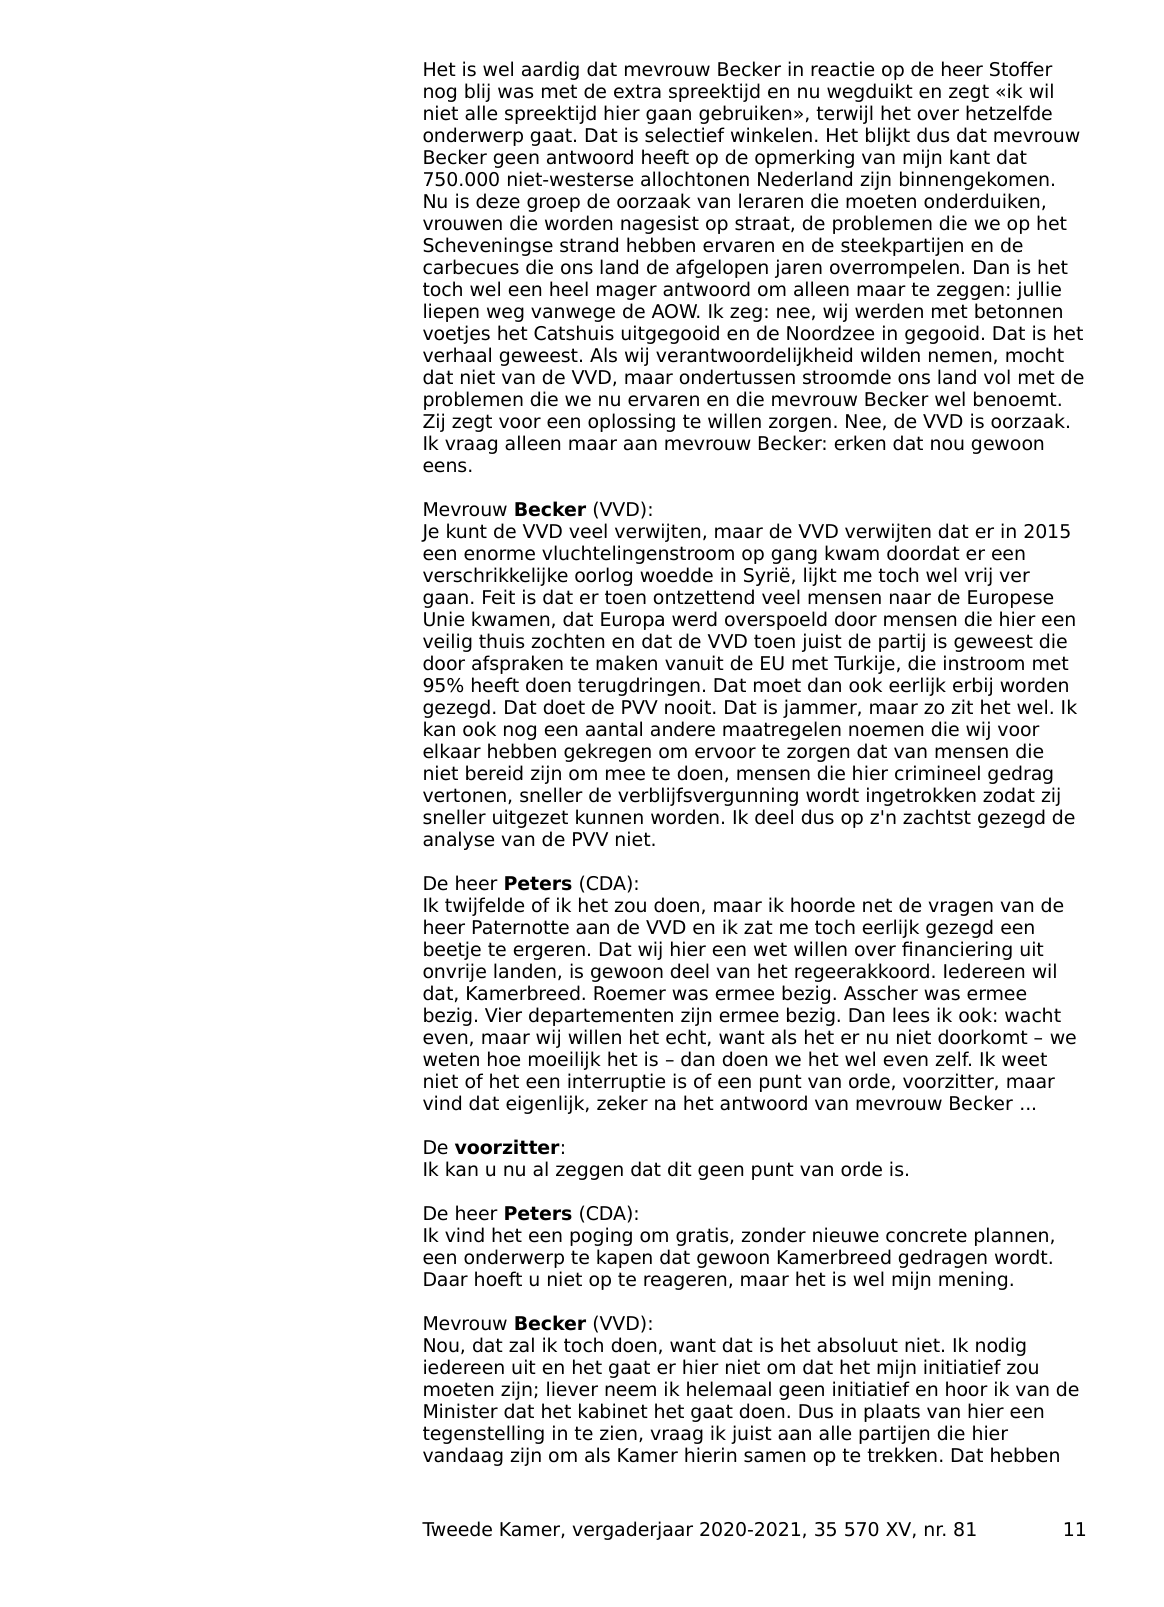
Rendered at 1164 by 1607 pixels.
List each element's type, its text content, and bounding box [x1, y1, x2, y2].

text Je kunt de VVD veel verwijten, maar de VVD verwijten dat er in 2015 een enorme vluchtelingenstroom op gang kwam doordat er een verschrikkelijke oorlog woedde in Syrië, lijkt me toch wel vrij ver gaan. Feit is dat er toen ontzettend veel mensen naar de Europese Unie kwamen, dat Europa werd overspoeld door mensen die hier een veilig thuis zochten en dat de VVD toen juist de partij is geweest die door afspraken te maken vanuit de EU met Turkije, die instroom met 95% heeft doen terugdringen. Dat moet dan ook eerlijk erbij worden gezegd. Dat doet de PVV nooit. Dat is jammer, maar zo zit het wel. Ik kan ook nog een aantal andere maatregelen noemen die wij voor elkaar hebben gekregen om ervoor te zorgen dat van mensen die niet bereid zijn om mee te doen, mensen die hier crimineel gedrag vertonen, sneller de verblijfsvergunning wordt ingetrokken zodat zij sneller uitgezet kunnen worden. Ik deel dus op z'n zachtst gezegd de analyse van de PVV niet. [422, 521, 1087, 851]
text De voorzitter: [422, 1137, 1087, 1159]
text Ik twijfelde of ik het zou doen, maar ik hoorde net de vragen van de heer Paternotte aan de VVD en ik zat me toch eerlijk gezegd een beetje te ergeren. Dat wij hier een wet willen over financiering uit onvrije landen, is gewoon deel van het regeerakkoord. Iedereen wil dat, Kamerbreed. Roemer was ermee bezig. Asscher was ermee bezig. Vier departementen zijn ermee bezig. Dan lees ik ook: wacht even, maar wij willen het echt, want als het er nu niet doorkomt – we weten hoe moeilijk het is – dan doen we het wel even zelf. Ik weet niet of het een interruptie is of een punt van orde, voorzitter, maar vind dat eigenlijk, zeker na het antwoord van mevrouw Becker ... [422, 895, 1087, 1114]
text Mevrouw Becker (VVD): [422, 1313, 1087, 1335]
text Mevrouw Becker (VVD): [422, 499, 1087, 521]
text Nou, dat zal ik toch doen, want dat is het absoluut niet. Ik nodig iedereen uit en het gaat er hier niet om dat het mijn initiatief zou moeten zijn; liever neem ik helemaal geen initiatief en hoor ik van de Minister dat het kabinet het gaat doen. Dus in plaats van hier een tegenstelling in te zien, vraag ik juist aan alle partijen die hier vandaag zijn om als Kamer hierin samen op te trekken. Dat hebben [422, 1335, 1087, 1467]
text Het is wel aardig dat mevrouw Becker in reactie op de heer Stoffer nog blij was met de extra spreektijd en nu wegduikt en zegt «ik wil niet alle spreektijd hier gaan gebruiken», terwijl het over hetzelfde onderwerp gaat. Dat is selectief winkelen. Het blijkt dus dat mevrouw Becker geen antwoord heeft op de opmerking van mijn kant dat 750.000 niet-westerse allochtonen Nederland zijn binnengekomen. Nu is deze groep de oorzaak van leraren die moeten onderduiken, vrouwen die worden nagesist op straat, de problemen die we op het Scheveningse strand hebben ervaren en de steekpartijen en de carbecues die ons land de afgelopen jaren overrompelen. Dan is het toch wel een heel mager antwoord om alleen maar te zeggen: jullie liepen weg vanwege de AOW. Ik zeg: nee, wij werden met betonnen voetjes het Catshuis uitgegooid en de Noordzee in gegooid. Dat is het verhaal geweest. Als wij verantwoordelijkheid wilden nemen, mocht dat niet van de VVD, maar ondertussen stroomde ons land vol met de problemen die we nu ervaren en die mevrouw Becker wel benoemt. Zij zegt voor een oplossing te willen zorgen. Nee, de VVD is oorzaak. Ik vraag alleen maar aan mevrouw Becker: erken dat nou gewoon eens. [422, 59, 1087, 477]
text Ik vind het een poging om gratis, zonder nieuwe concrete plannen, een onderwerp te kapen dat gewoon Kamerbreed gedragen wordt. Daar hoeft u niet op te reageren, maar het is wel mijn mening. [422, 1225, 1087, 1291]
text De heer Peters (CDA): [422, 873, 1087, 895]
text Ik kan u nu al zeggen dat dit geen punt van orde is. [422, 1159, 1087, 1181]
text De heer Peters (CDA): [422, 1203, 1087, 1225]
